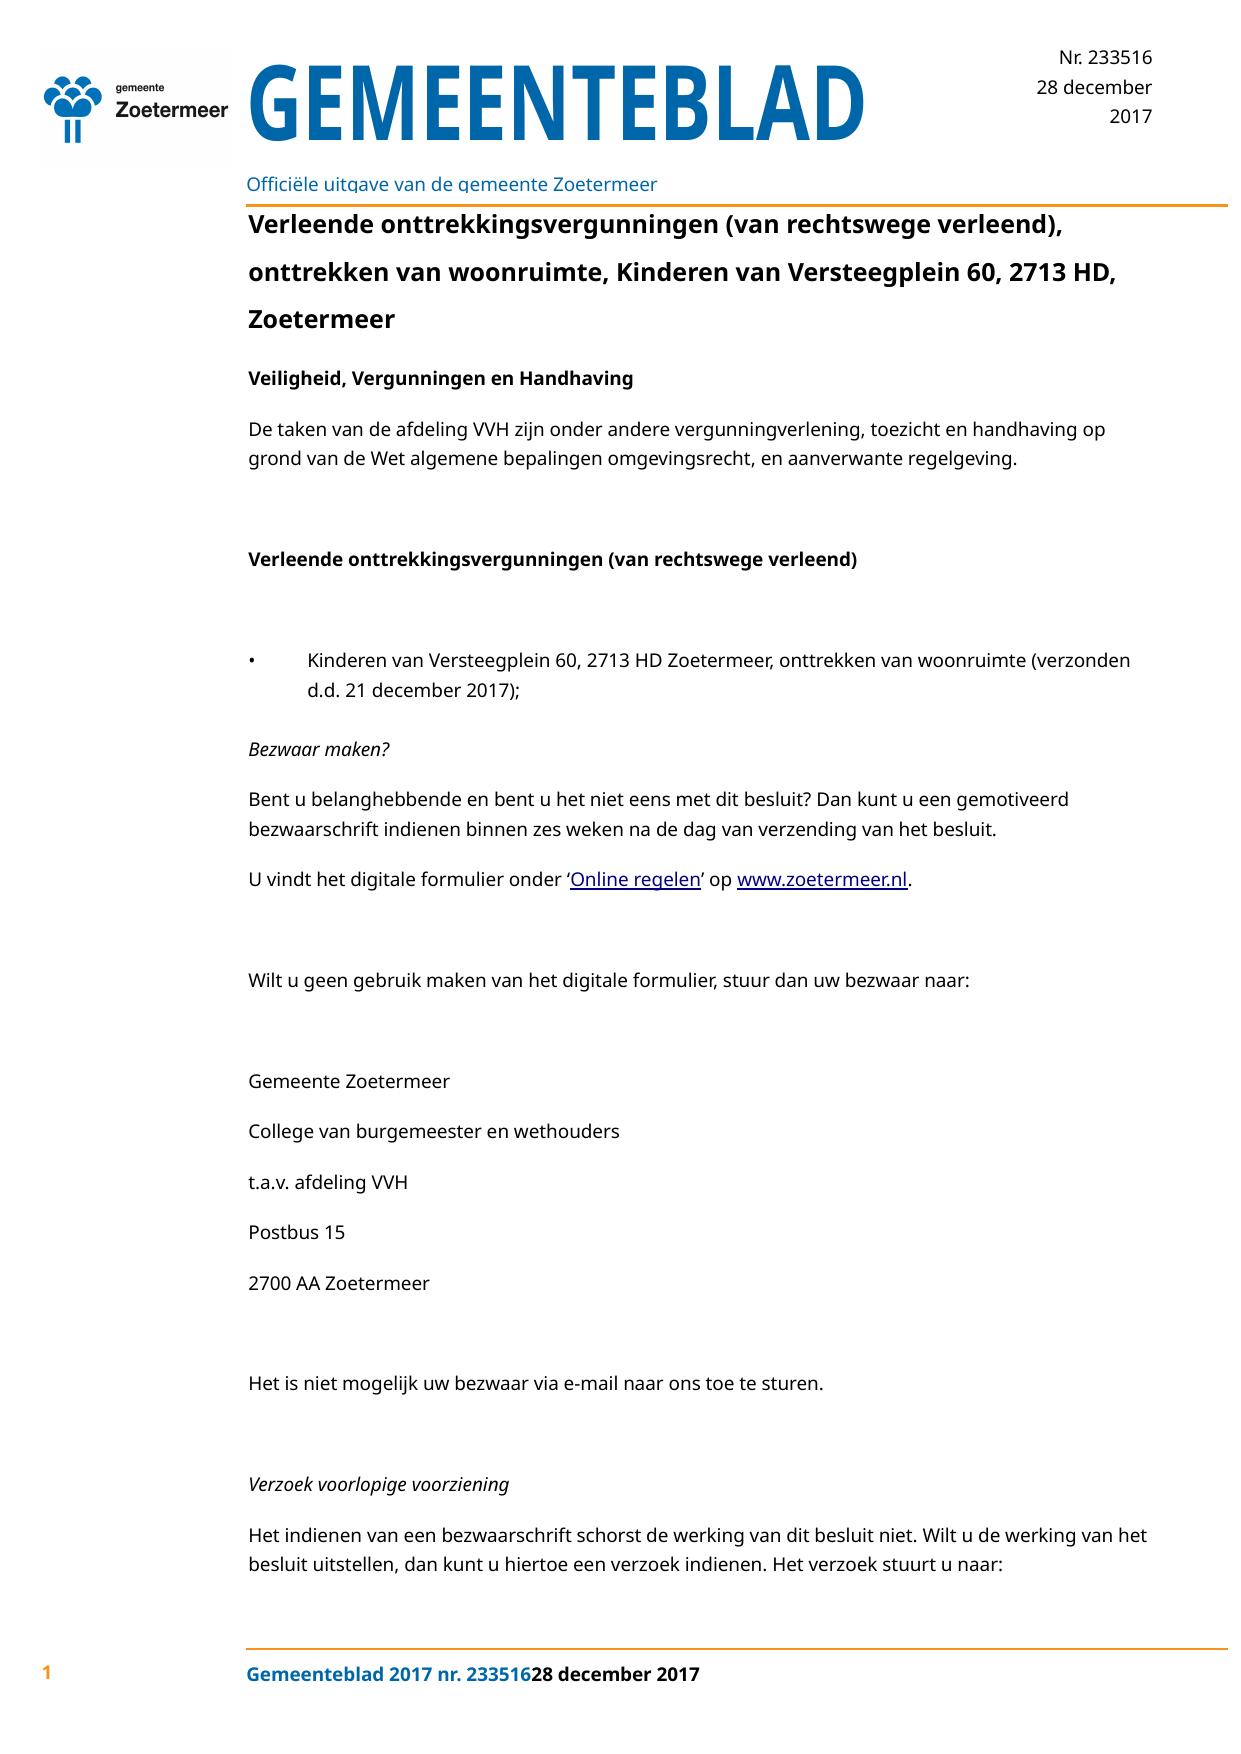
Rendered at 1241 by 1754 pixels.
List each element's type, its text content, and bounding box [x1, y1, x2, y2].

text Verzoek voorlopige voorziening [248, 1471, 1152, 1497]
text Het is niet mogelijk uw bezwaar via e-mail naar ons toe te sturen. [248, 1371, 1152, 1396]
text Veiligheid, Vergunningen en Handhaving [248, 366, 1152, 391]
text Verleende onttrekkingsvergunningen (van rechtswege verleend), onttrekken van woonruimte, Kinderen van Versteegplein 60, 2713 HD, Zoetermeer [248, 207, 1152, 336]
text Postbus 15 [248, 1219, 1152, 1245]
text Bent u belanghebbende en bent u het niet eens met dit besluit? Dan kunt u een gemotiveerd bezwaarschrift indienen binnen zes weken na de dag van verzending van het besluit. [248, 786, 1152, 842]
text t.a.v. afdeling VVH [248, 1169, 1152, 1194]
picture [41, 47, 231, 172]
text Gemeente Zoetermeer [248, 1068, 1152, 1094]
text Het indienen van een bezwaarschrift schorst de werking van dit besluit niet. Wilt u de werking van het besluit uitstellen, dan kunt u hiertoe een verzoek indienen. Het verzoek stuurt u naar: [248, 1522, 1152, 1577]
text Bezwaar maken? [248, 736, 1152, 762]
text College van burgemeester en wethouders [248, 1118, 1152, 1144]
text Wilt u geen gebruik maken van het digitale formulier, stuur dan uw bezwaar naar: [248, 967, 1152, 993]
text Verleende onttrekkingsvergunningen (van rechtswege verleend) [248, 546, 1152, 572]
text De taken van de afdeling VVH zijn onder andere vergunningverlening, toezicht en handhaving op grond van de Wet algemene bepalingen omgevingsrecht, en aanverwante regelgeving. [248, 416, 1152, 471]
list Kinderen van Versteegplein 60, 2713 HD Zoetermeer, onttrekken van woonruimte (verzonden d.d. 21 december 2017); [248, 647, 1152, 702]
text U vindt het digitale formulier onder ‘Online regelen’ op www.zoetermeer.nl. [248, 866, 1152, 892]
text 2700 AA Zoetermeer [248, 1270, 1152, 1295]
